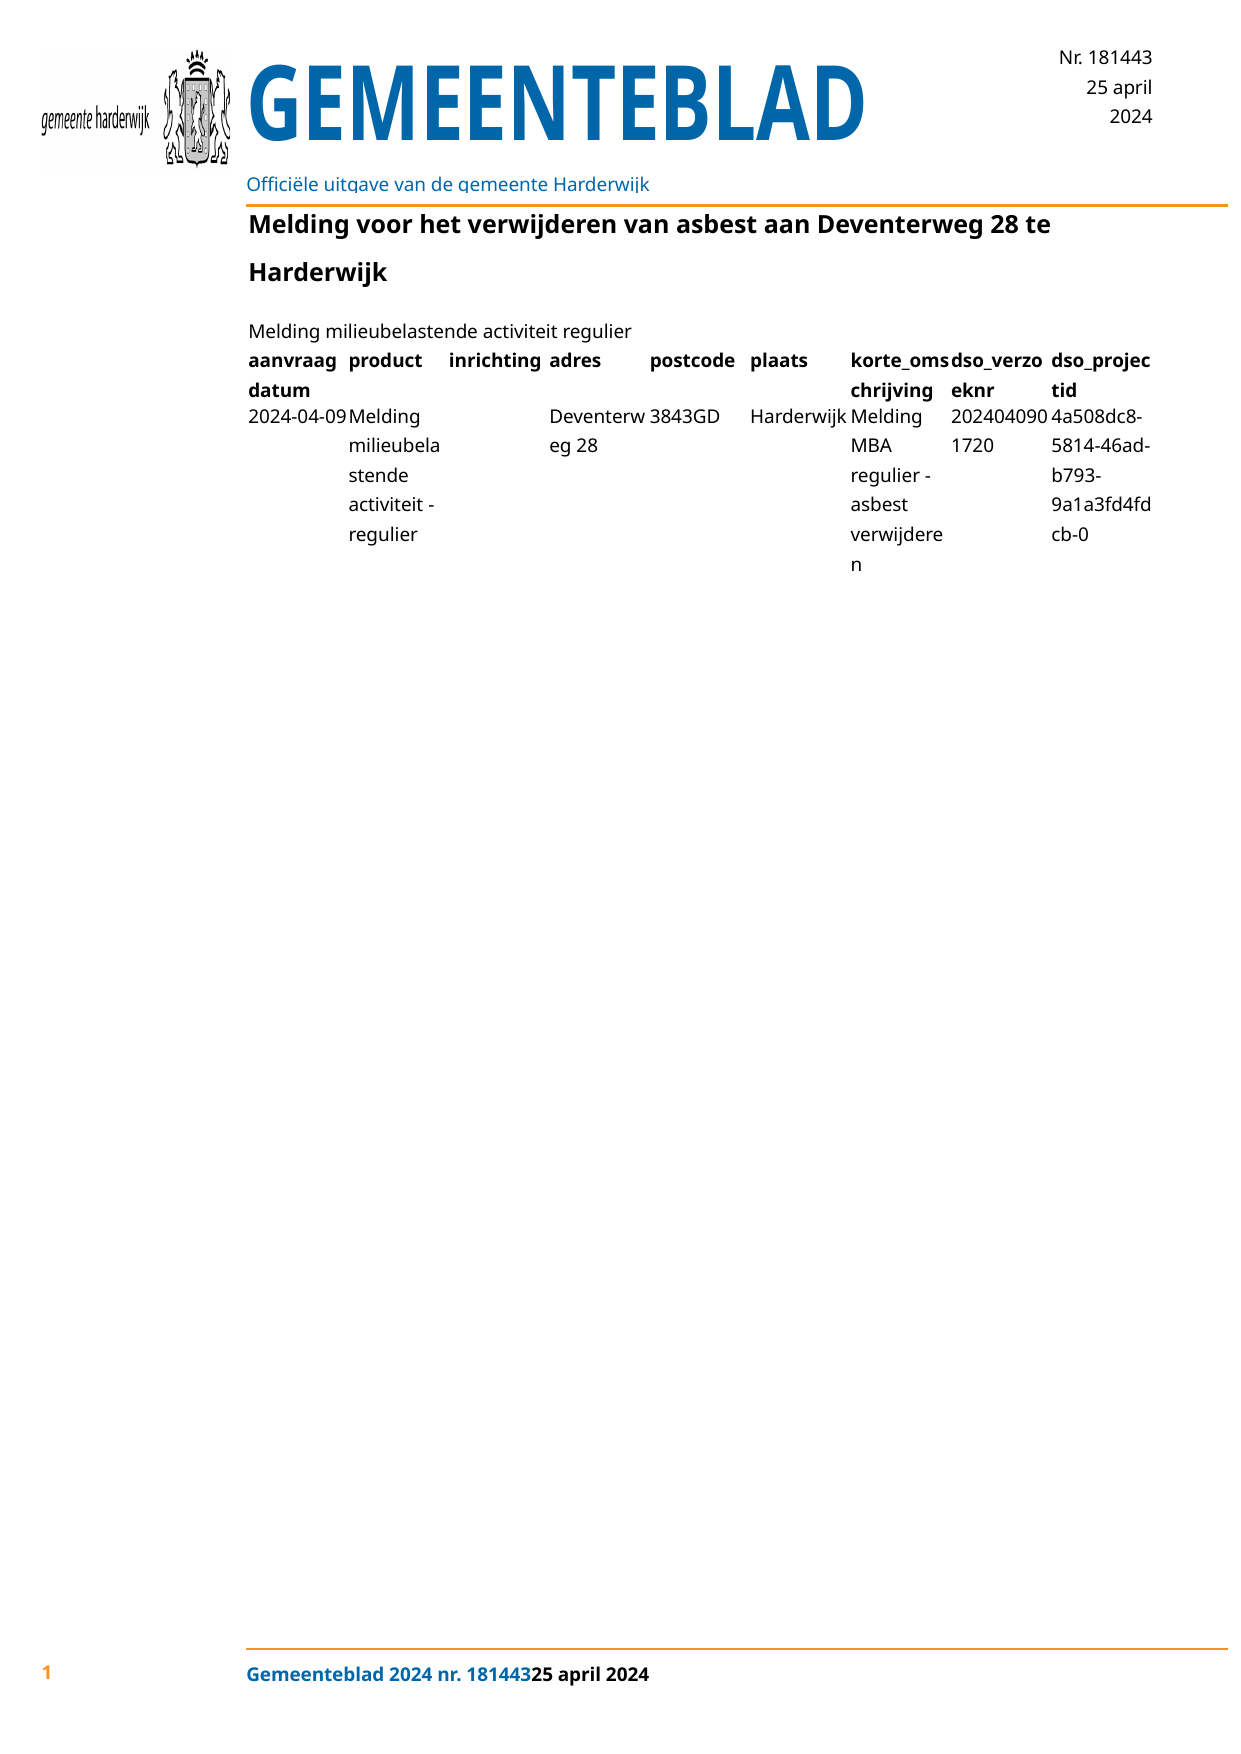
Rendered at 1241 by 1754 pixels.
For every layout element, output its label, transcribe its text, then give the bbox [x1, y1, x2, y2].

table_cell [449, 403, 549, 577]
text Melding voor het verwijderen van asbest aan Deventerweg 28 te Harderwijk [248, 207, 1152, 288]
table_header postcode [650, 348, 750, 403]
table_header aanvraagdatum [248, 348, 348, 403]
text Melding milieubelastende activiteit regulier [248, 318, 1152, 344]
table_cell 4a508dc8-5814-46ad-b793-9a1a3fd4fdcb-0 [1051, 403, 1152, 577]
table_cell Deventerweg 28 [549, 403, 649, 577]
table_cell Harderwijk [750, 403, 850, 577]
table_header inrichting [449, 348, 549, 403]
table_header plaats [750, 348, 850, 403]
table_cell 3843GD [650, 403, 750, 577]
table_header adres [549, 348, 649, 403]
table_cell Melding MBA regulier - asbest verwijderen [850, 403, 951, 577]
table_header korte_omschrijving [850, 348, 951, 403]
table_header dso_verzoeknr [951, 348, 1051, 403]
table_header product [348, 348, 449, 403]
table_cell 2024-04-09 [248, 403, 348, 577]
table_cell Melding milieubelastende activiteit - regulier [348, 403, 449, 577]
picture [41, 47, 231, 172]
table_cell 2024040901720 [951, 403, 1051, 577]
table_header dso_projectid [1051, 348, 1152, 403]
